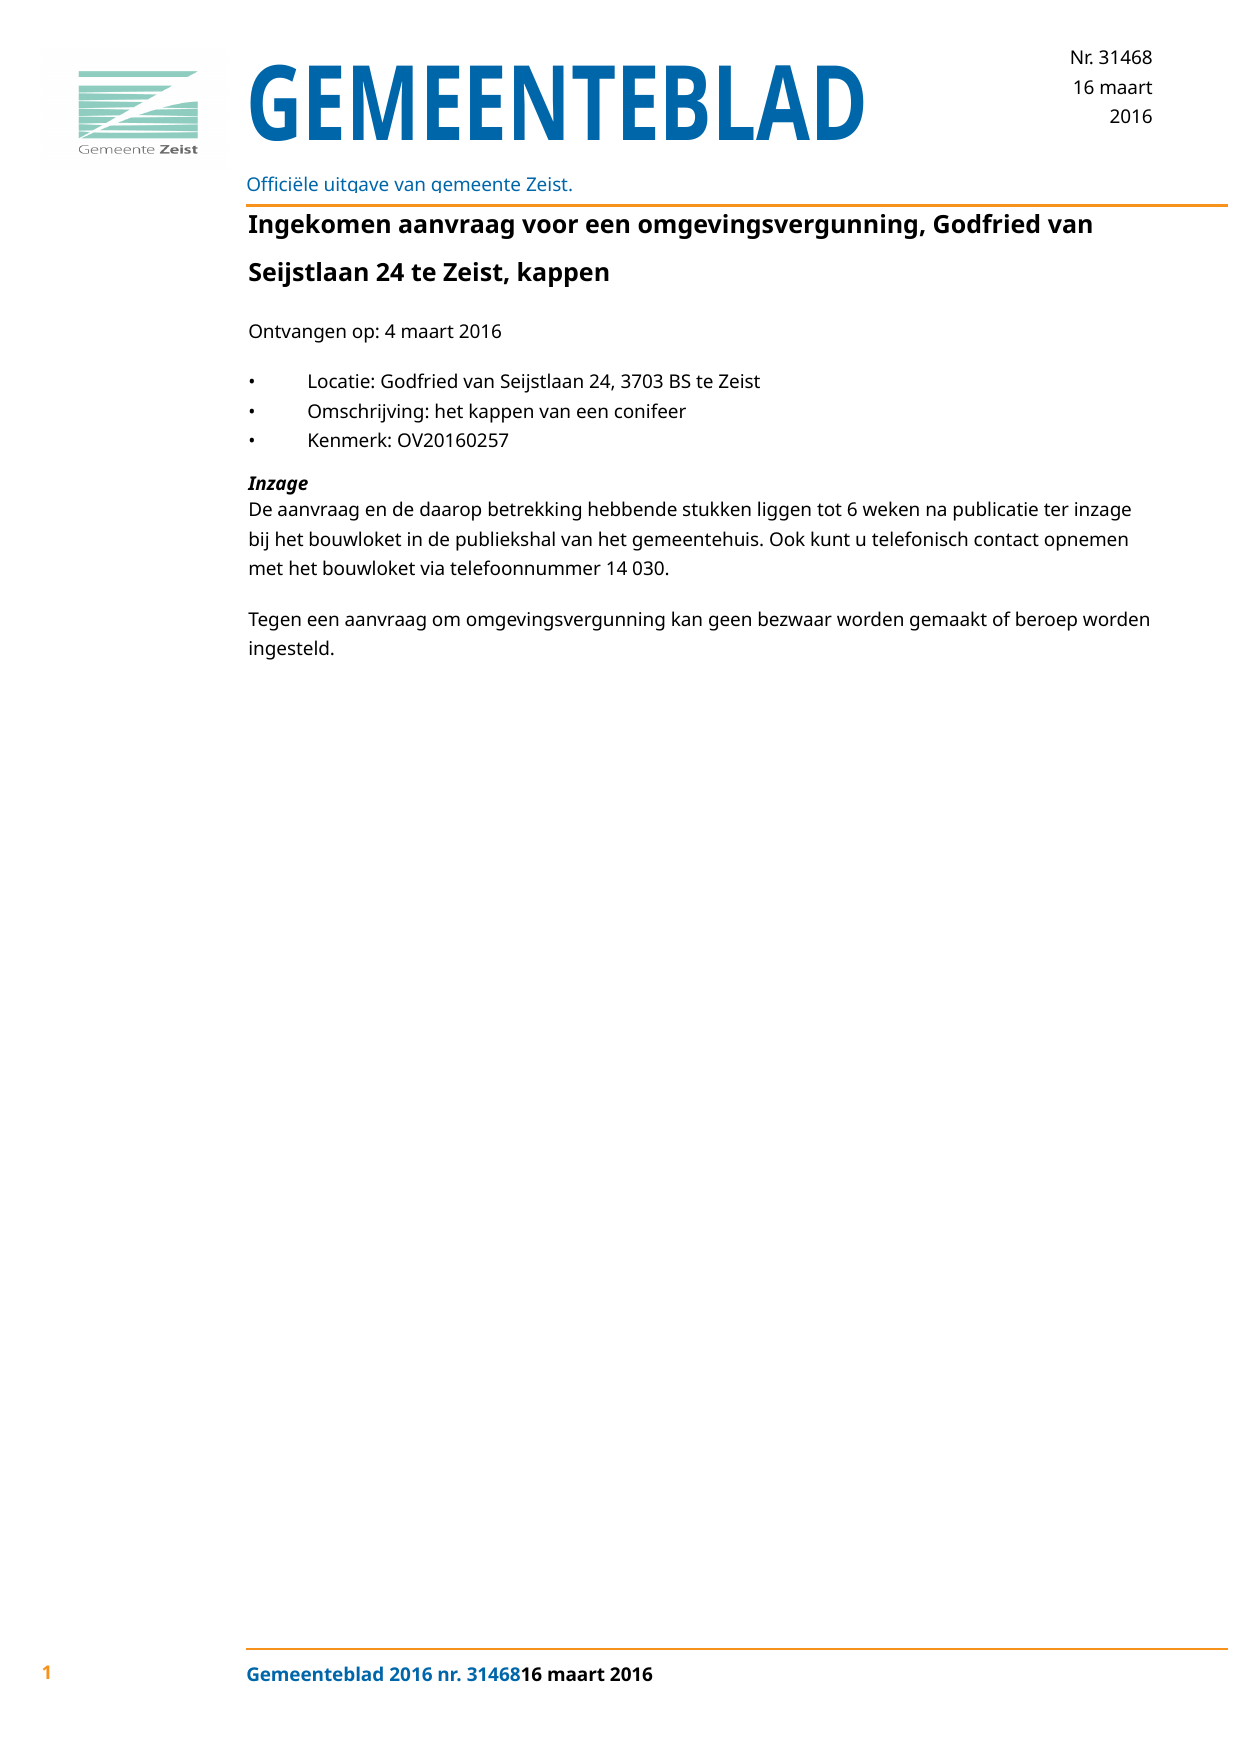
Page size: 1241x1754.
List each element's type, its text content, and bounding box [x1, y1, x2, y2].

text Inzage [248, 471, 1152, 496]
picture [41, 47, 231, 172]
list Omschrijving: het kappen van een conifeer [248, 398, 1152, 424]
text Tegen een aanvraag om omgevingsvergunning kan geen bezwaar worden gemaakt of beroep worden ingesteld. [248, 606, 1152, 661]
list Kenmerk: OV20160257 [248, 427, 1152, 453]
text De aanvraag en de daarop betrekking hebbende stukken liggen tot 6 weken na publicatie ter inzage bij het bouwloket in de publiekshal van het gemeentehuis. Ook kunt u telefonisch contact opnemen met het bouwloket via telefoonnummer 14 030. [248, 496, 1152, 581]
text Ingekomen aanvraag voor een omgevingsvergunning, Godfried van Seijstlaan 24 te Zeist, kappen [248, 207, 1152, 288]
text Ontvangen op: 4 maart 2016 [248, 318, 1152, 344]
list Locatie: Godfried van Seijstlaan 24, 3703 BS te Zeist [248, 368, 1152, 394]
